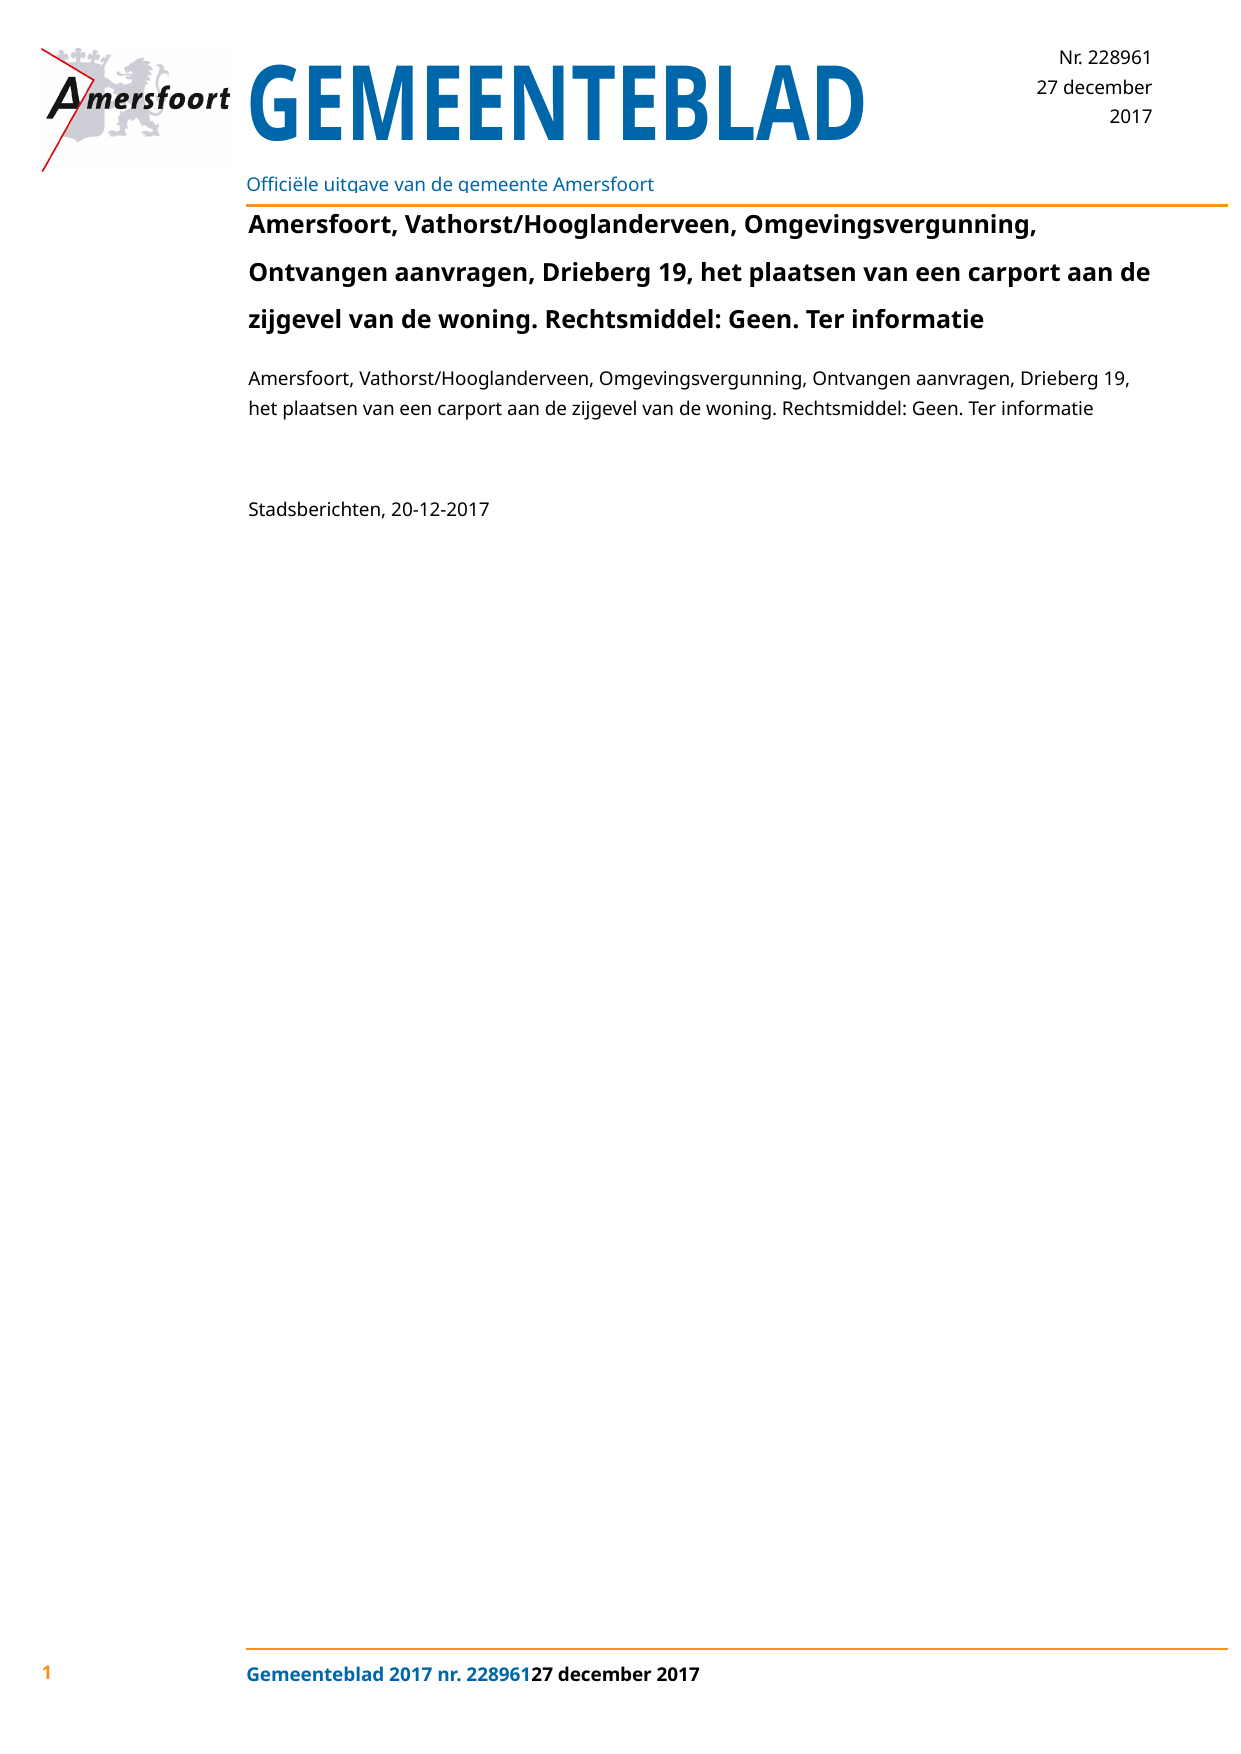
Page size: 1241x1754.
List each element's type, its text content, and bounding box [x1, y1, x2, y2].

picture [41, 47, 231, 172]
text Amersfoort, Vathorst/Hooglanderveen, Omgevingsvergunning, Ontvangen aanvragen, Drieberg 19, het plaatsen van een carport aan de zijgevel van de woning. Rechtsmiddel: Geen. Ter informatie [248, 207, 1152, 336]
text Amersfoort, Vathorst/Hooglanderveen, Omgevingsvergunning, Ontvangen aanvragen, Drieberg 19, het plaatsen van een carport aan de zijgevel van de woning. Rechtsmiddel: Geen. Ter informatie [248, 366, 1152, 421]
text Stadsberichten, 20-12-2017 [248, 496, 1152, 522]
